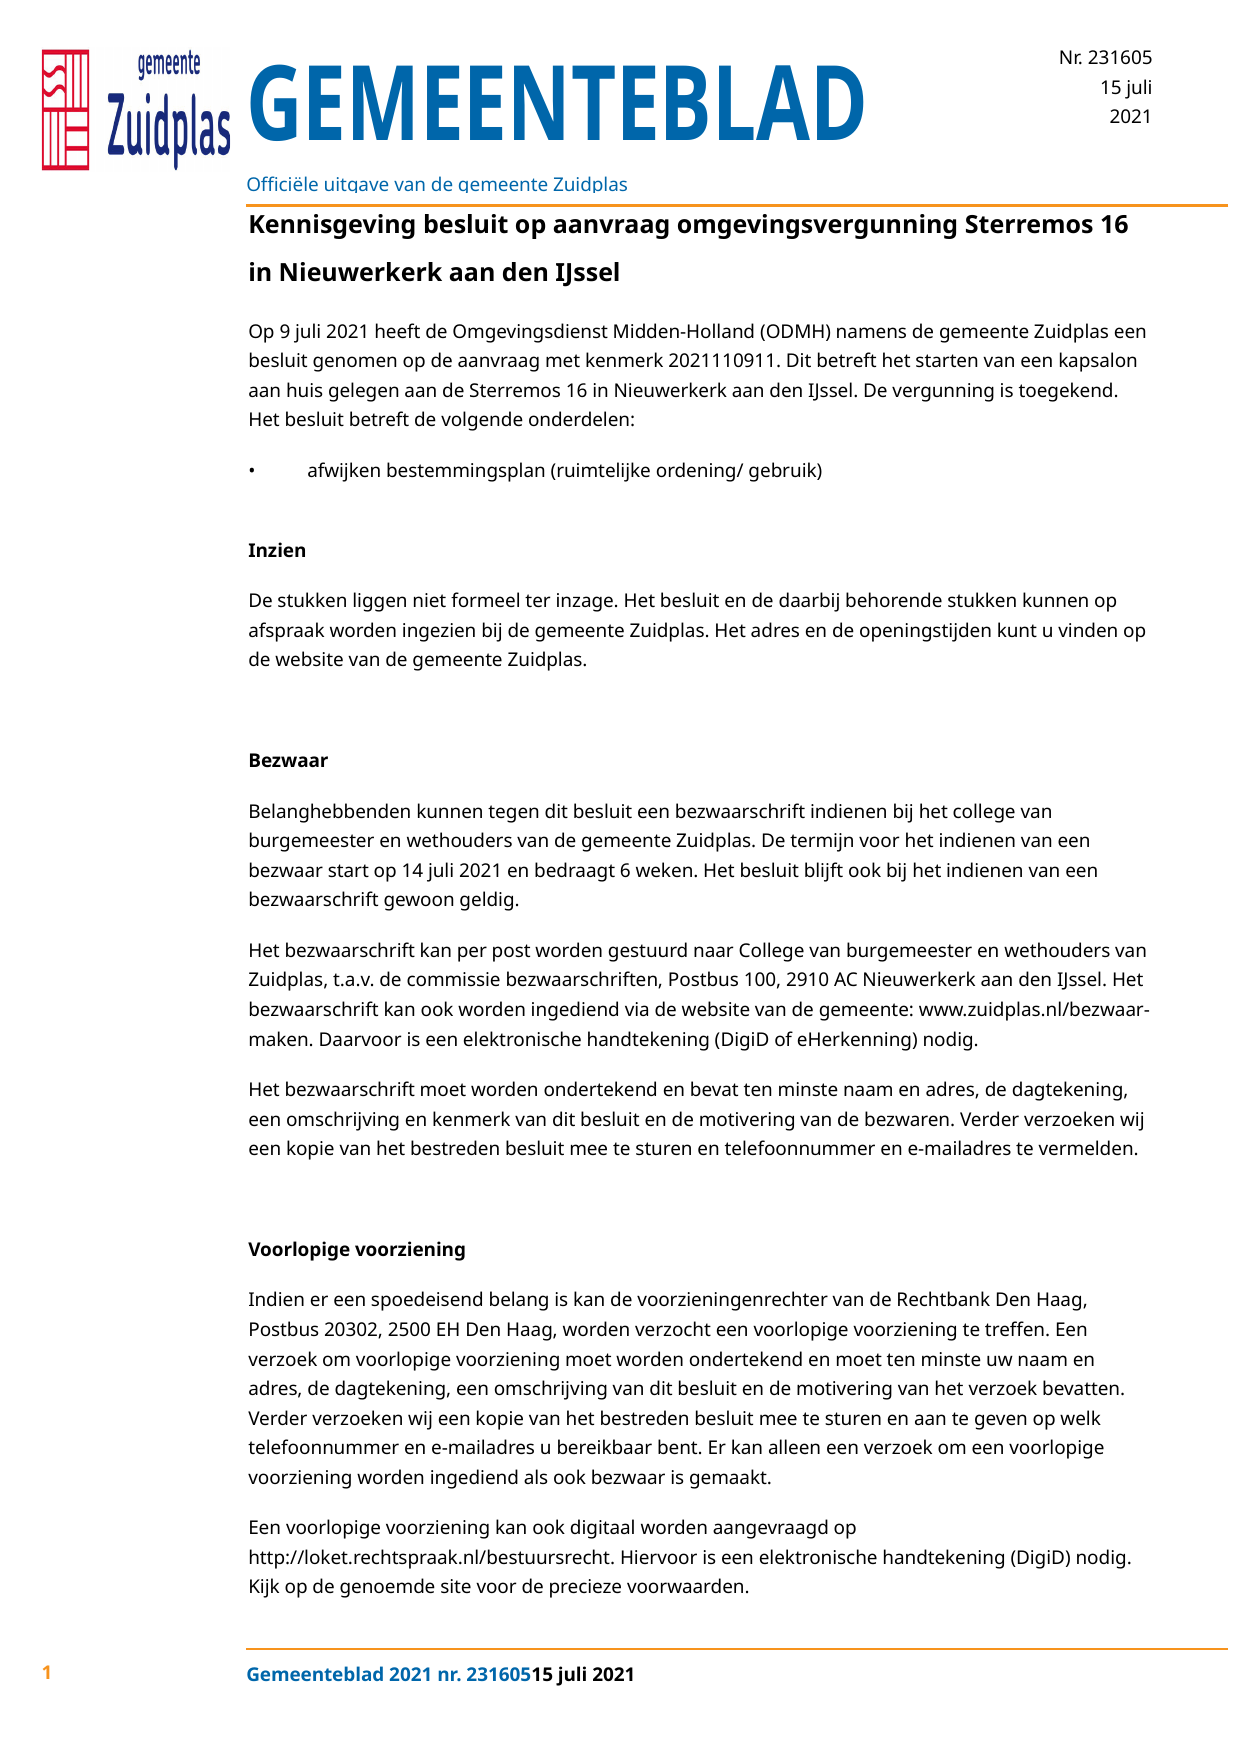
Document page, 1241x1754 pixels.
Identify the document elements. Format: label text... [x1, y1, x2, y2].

list afwijken bestemmingsplan (ruimtelijke ordening/ gebruik) [248, 457, 1152, 483]
text De stukken liggen niet formeel ter inzage. Het besluit en de daarbij behorende stukken kunnen op afspraak worden ingezien bij de gemeente Zuidplas. Het adres en de openingstijden kunt u vinden op de website van de gemeente Zuidplas. [248, 587, 1152, 672]
text Op 9 juli 2021 heeft de Omgevingsdienst Midden-Holland (ODMH) namens de gemeente Zuidplas een besluit genomen op de aanvraag met kenmerk 2021110911. Dit betreft het starten van een kapsalon aan huis gelegen aan de Sterremos 16 in Nieuwerkerk aan den IJssel. De vergunning is toegekend. Het besluit betreft de volgende onderdelen: [248, 318, 1152, 432]
text Een voorlopige voorziening kan ook digitaal worden aangevraagd op http://loket.rechtspraak.nl/bestuursrecht. Hiervoor is een elektronische handtekening (DigiD) nodig. Kijk op de genoemde site voor de precieze voorwaarden. [248, 1514, 1152, 1599]
text Het bezwaarschrift moet worden ondertekend en bevat ten minste naam en adres, de dagtekening, een omschrijving en kenmerk van dit besluit en de motivering van de bezwaren. Verder verzoeken wij een kopie van het bestreden besluit mee te sturen en telefoonnummer en e-mailadres te vermelden. [248, 1076, 1152, 1161]
text Belanghebbenden kunnen tegen dit besluit een bezwaarschrift indienen bij het college van burgemeester en wethouders van de gemeente Zuidplas. De termijn voor het indienen van een bezwaar start op 14 juli 2021 en bedraagt 6 weken. Het besluit blijft ook bij het indienen van een bezwaarschrift gewoon geldig. [248, 798, 1152, 912]
text Voorlopige voorziening [248, 1236, 1152, 1262]
text Kennisgeving besluit op aanvraag omgevingsvergunning Sterremos 16 in Nieuwerkerk aan den IJssel [248, 207, 1152, 288]
picture [41, 47, 231, 172]
text Inzien [248, 537, 1152, 563]
text Bezwaar [248, 747, 1152, 773]
text Indien er een spoedeisend belang is kan de voorzieningenrechter van de Rechtbank Den Haag, Postbus 20302, 2500 EH Den Haag, worden verzocht een voorlopige voorziening te treffen. Een verzoek om voorlopige voorziening moet worden ondertekend en moet ten minste uw naam en adres, de dagtekening, een omschrijving van dit besluit en de motivering van het verzoek bevatten. Verder verzoeken wij een kopie van het bestreden besluit mee te sturen en aan te geven op welk telefoonnummer en e-mailadres u bereikbaar bent. Er kan alleen een verzoek om een voorlopige voorziening worden ingediend als ook bezwaar is gemaakt. [248, 1287, 1152, 1490]
text Het bezwaarschrift kan per post worden gestuurd naar College van burgemeester en wethouders van Zuidplas, t.a.v. de commissie bezwaarschriften, Postbus 100, 2910 AC Nieuwerkerk aan den IJssel. Het bezwaarschrift kan ook worden ingediend via de website van de gemeente: www.zuidplas.nl/bezwaar-maken. Daarvoor is een elektronische handtekening (DigiD of eHerkenning) nodig. [248, 937, 1152, 1052]
